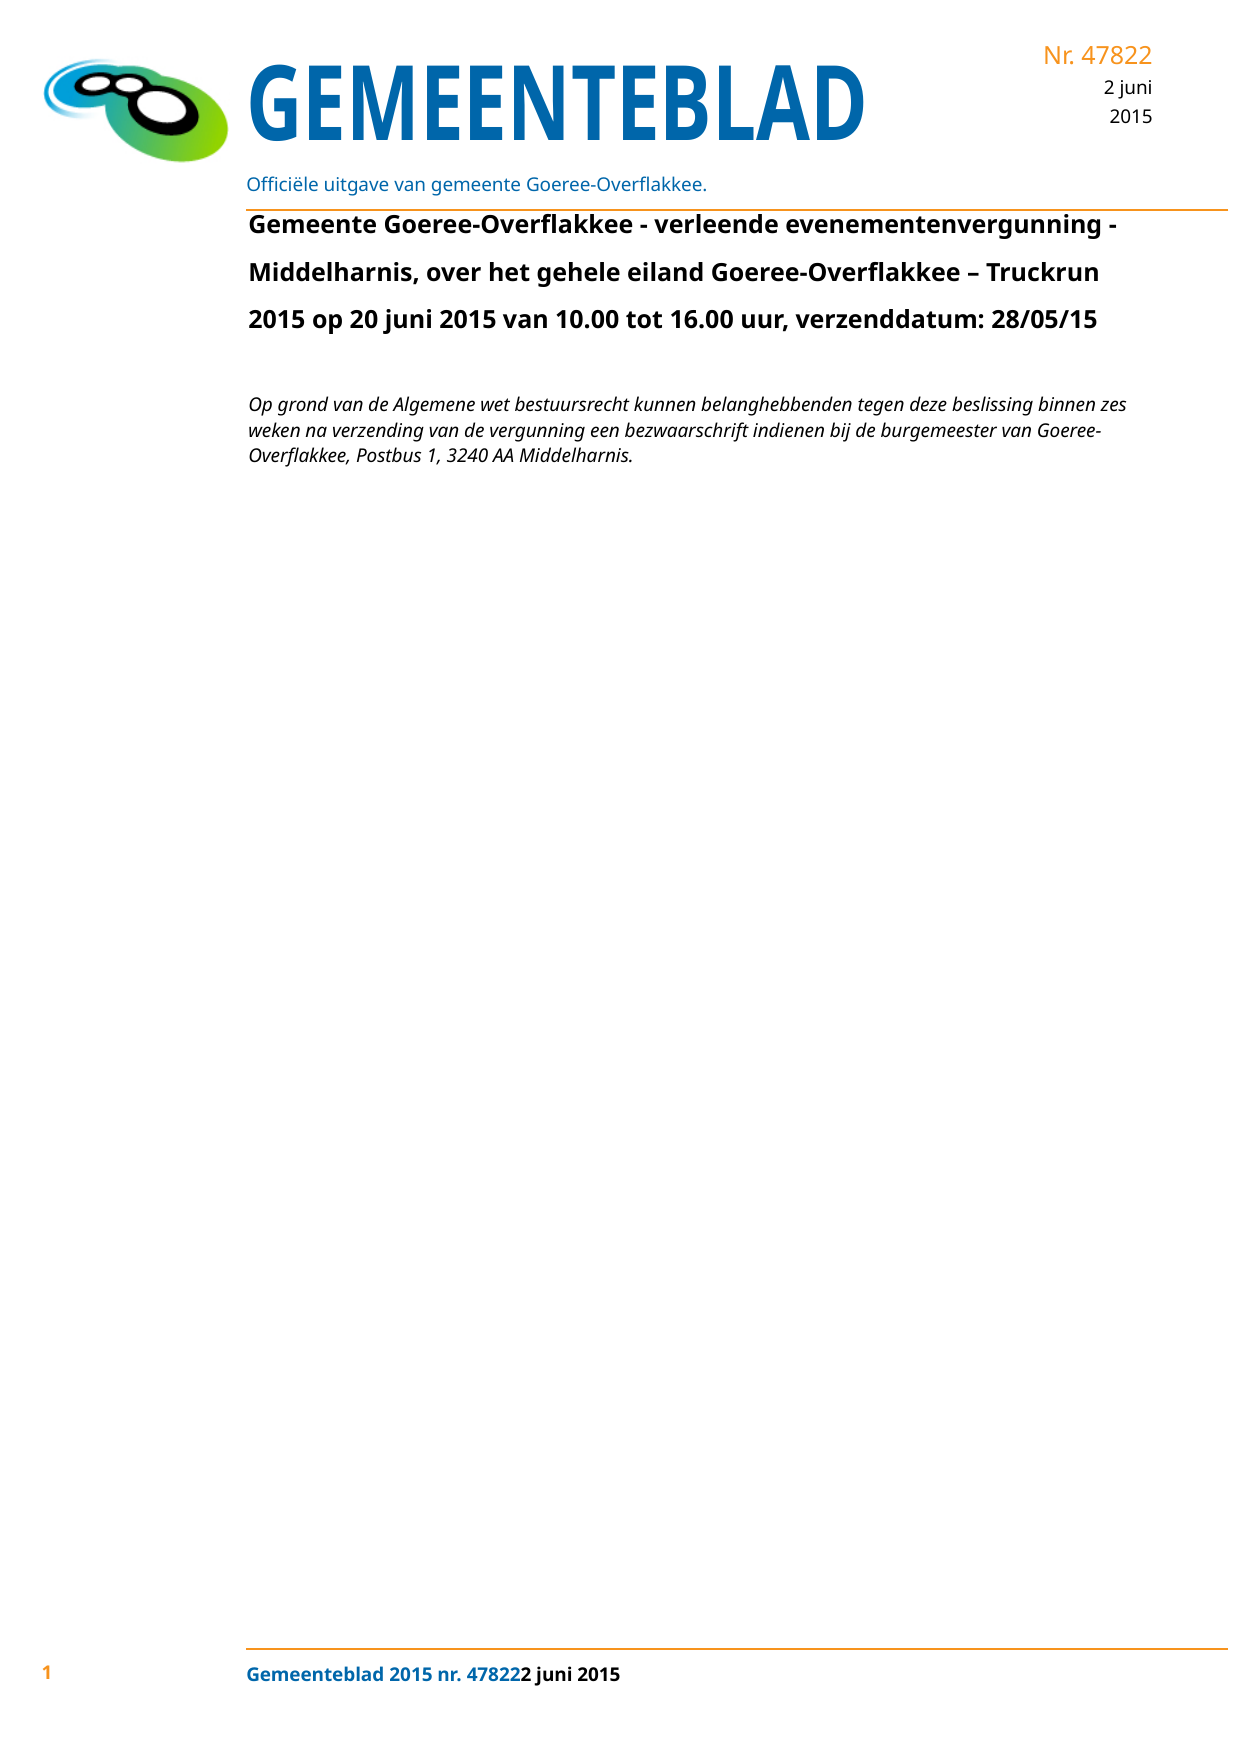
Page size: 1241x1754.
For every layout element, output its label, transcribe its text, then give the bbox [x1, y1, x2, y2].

text Gemeente Goeree-Overflakkee - verleende evenementenvergunning - Middelharnis, over het gehele eiland Goeree-Overflakkee – Truckrun 2015 op 20 juni 2015 van 10.00 tot 16.00 uur, verzenddatum: 28/05/15 [248, 211, 1152, 336]
text Op grond van de Algemene wet bestuursrecht kunnen belanghebbenden tegen deze beslissing binnen zes weken na verzending van de vergunning een bezwaarschrift indienen bij de burgemeester van Goeree-Overflakkee, Postbus 1, 3240 AA Middelharnis. [248, 391, 1152, 468]
picture [41, 47, 231, 172]
